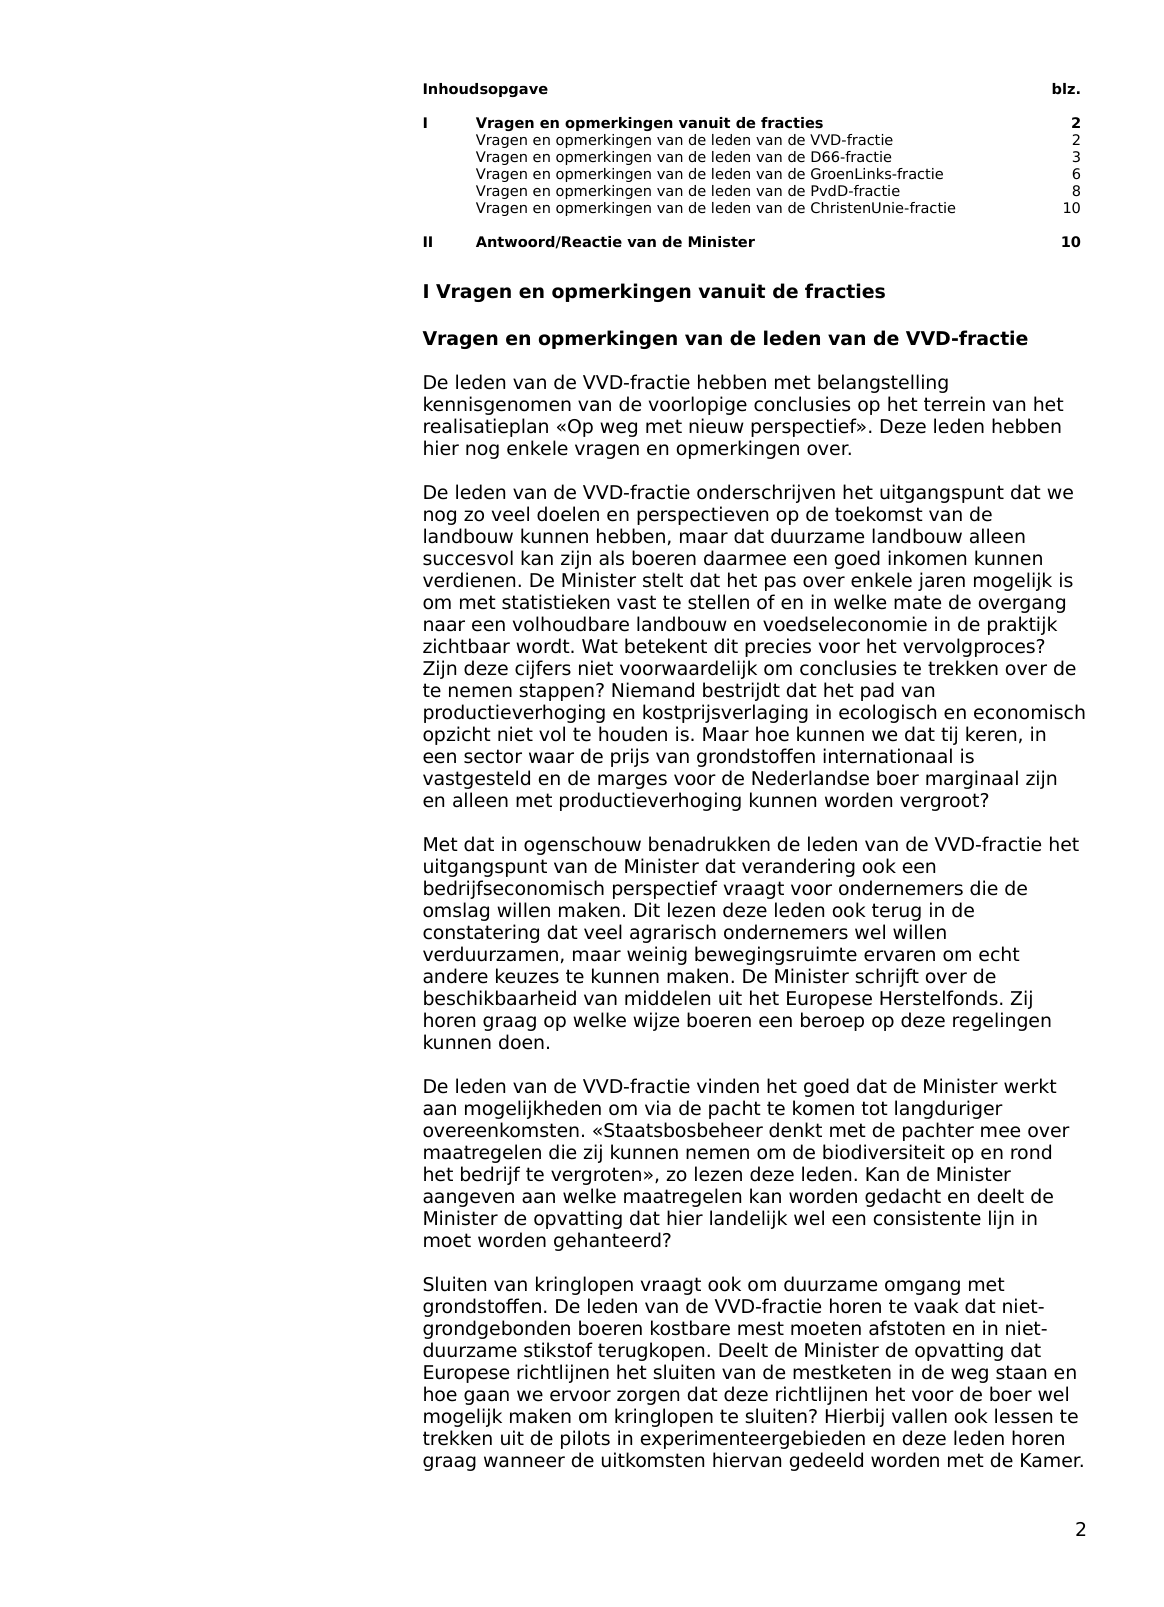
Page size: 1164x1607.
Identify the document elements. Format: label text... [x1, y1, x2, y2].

table_header blz. [992, 81, 1087, 98]
table_cell Vragen en opmerkingen van de leden van de VVD-fractie [470, 132, 992, 149]
table_header Inhoudsopgave [422, 81, 992, 98]
table_cell Antwoord/Reactie van de Minister [470, 234, 992, 251]
text Met dat in ogenschouw benadrukken de leden van de VVD-fractie het uitgangspunt van de Minister dat verandering ook een bedrijfseconomisch perspectief vraagt voor ondernemers die de omslag willen maken. Dit lezen deze leden ook terug in de constatering dat veel agrarisch ondernemers wel willen verduurzamen, maar weinig bewegingsruimte ervaren om echt andere keuzes te kunnen maken. De Minister schrijft over de beschikbaarheid van middelen uit het Europese Herstelfonds. Zij horen graag op welke wijze boeren een beroep op deze regelingen kunnen doen. [422, 834, 1087, 1054]
table_cell II [422, 234, 470, 251]
table_cell 6 [992, 166, 1087, 183]
table_cell 2 [992, 132, 1087, 149]
table_cell Vragen en opmerkingen van de leden van de GroenLinks-fractie [470, 166, 992, 183]
subtitle I Vragen en opmerkingen vanuit de fracties [422, 281, 1087, 303]
table_cell Vragen en opmerkingen vanuit de fracties [470, 115, 992, 132]
text Sluiten van kringlopen vraagt ook om duurzame omgang met grondstoffen. De leden van de VVD-fractie horen te vaak dat niet-grondgebonden boeren kostbare mest moeten afstoten en in niet-duurzame stikstof terugkopen. Deelt de Minister de opvatting dat Europese richtlijnen het sluiten van de mestketen in de weg staan en hoe gaan we ervoor zorgen dat deze richtlijnen het voor de boer wel mogelijk maken om kringlopen te sluiten? Hierbij vallen ook lessen te trekken uit de pilots in experimenteergebieden en deze leden horen graag wanneer de uitkomsten hiervan gedeeld worden met de Kamer. [422, 1274, 1087, 1472]
table_cell 3 [992, 149, 1087, 166]
table_cell Vragen en opmerkingen van de leden van de ChristenUnie-fractie [470, 200, 992, 217]
table_cell 10 [992, 200, 1087, 217]
table_cell [992, 98, 1087, 115]
text De leden van de VVD-fractie vinden het goed dat de Minister werkt aan mogelijkheden om via de pacht te komen tot langduriger overeenkomsten. «Staatsbosbeheer denkt met de pachter mee over maatregelen die zij kunnen nemen om de biodiversiteit op en rond het bedrijf te vergroten», zo lezen deze leden. Kan de Minister aangeven aan welke maatregelen kan worden gedacht en deelt de Minister de opvatting dat hier landelijk wel een consistente lijn in moet worden gehanteerd? [422, 1076, 1087, 1252]
table_cell [422, 183, 470, 200]
table_cell [470, 217, 992, 234]
table_cell 10 [992, 234, 1087, 251]
text De leden van de VVD-fractie hebben met belangstelling kennisgenomen van de voorlopige conclusies op het terrein van het realisatieplan «Op weg met nieuw perspectief». Deze leden hebben hier nog enkele vragen en opmerkingen over. [422, 372, 1087, 460]
table_cell [470, 98, 992, 115]
table_cell I [422, 115, 470, 132]
subtitle Vragen en opmerkingen van de leden van de VVD-fractie [422, 328, 1087, 350]
table_cell [422, 132, 470, 149]
table_cell 2 [992, 115, 1087, 132]
table_cell Vragen en opmerkingen van de leden van de PvdD-fractie [470, 183, 992, 200]
text De leden van de VVD-fractie onderschrijven het uitgangspunt dat we nog zo veel doelen en perspectieven op de toekomst van de landbouw kunnen hebben, maar dat duurzame landbouw alleen succesvol kan zijn als boeren daarmee een goed inkomen kunnen verdienen. De Minister stelt dat het pas over enkele jaren mogelijk is om met statistieken vast te stellen of en in welke mate de overgang naar een volhoudbare landbouw en voedseleconomie in de praktijk zichtbaar wordt. Wat betekent dit precies voor het vervolgproces? Zijn deze cijfers niet voorwaardelijk om conclusies te trekken over de te nemen stappen? Niemand bestrijdt dat het pad van productieverhoging en kostprijsverlaging in ecologisch en economisch opzicht niet vol te houden is. Maar hoe kunnen we dat tij keren, in een sector waar de prijs van grondstoffen internationaal is vastgesteld en de marges voor de Nederlandse boer marginaal zijn en alleen met productieverhoging kunnen worden vergroot? [422, 482, 1087, 812]
table_cell [422, 200, 470, 217]
table_cell Vragen en opmerkingen van de leden van de D66-fractie [470, 149, 992, 166]
table_cell [422, 149, 470, 166]
table_cell [992, 217, 1087, 234]
table_cell [422, 217, 470, 234]
table_cell [422, 166, 470, 183]
table_cell 8 [992, 183, 1087, 200]
table_cell [422, 98, 470, 115]
